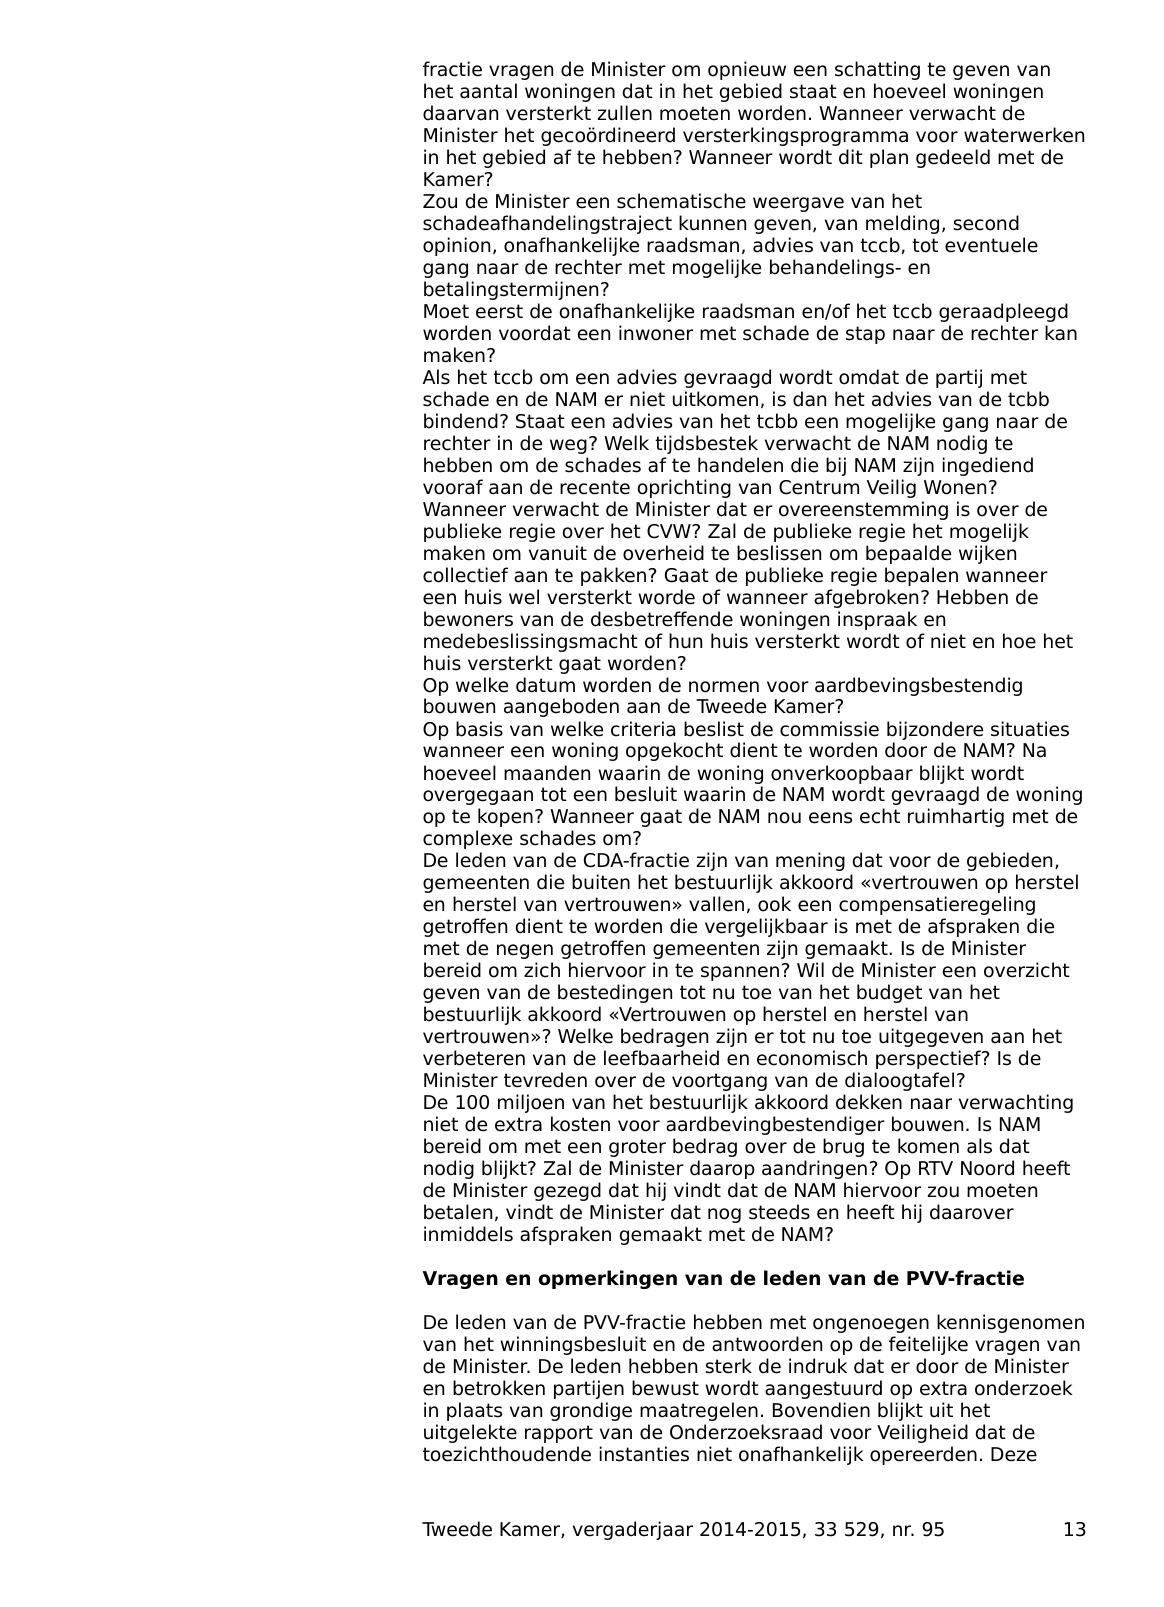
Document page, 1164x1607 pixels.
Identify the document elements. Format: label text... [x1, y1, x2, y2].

text Op basis van welke criteria beslist de commissie bijzondere situaties wanneer een woning opgekocht dient te worden door de NAM? Na hoeveel maanden waarin de woning onverkoopbaar blijkt wordt overgegaan tot een besluit waarin de NAM wordt gevraagd de woning op te kopen? Wanneer gaat de NAM nou eens echt ruimhartig met de complexe schades om? [422, 718, 1087, 850]
text Wanneer verwacht de Minister dat er overeenstemming is over de publieke regie over het CVW? Zal de publieke regie het mogelijk maken om vanuit de overheid te beslissen om bepaalde wijken collectief aan te pakken? Gaat de publieke regie bepalen wanneer een huis wel versterkt worde of wanneer afgebroken? Hebben de bewoners van de desbetreffende woningen inspraak en medebeslissingsmacht of hun huis versterkt wordt of niet en hoe het huis versterkt gaat worden? [422, 499, 1087, 674]
text De 100 miljoen van het bestuurlijk akkoord dekken naar verwachting niet de extra kosten voor aardbevingbestendiger bouwen. Is NAM bereid om met een groter bedrag over de brug te komen als dat nodig blijkt? Zal de Minister daarop aandringen? Op RTV Noord heeft de Minister gezegd dat hij vindt dat de NAM hiervoor zou moeten betalen, vindt de Minister dat nog steeds en heeft hij daarover inmiddels afspraken gemaakt met de NAM? [422, 1092, 1087, 1246]
text Op welke datum worden de normen voor aardbevingsbestendig bouwen aangeboden aan de Tweede Kamer? [422, 674, 1087, 718]
text Zou de Minister een schematische weergave van het schadeafhandelingstraject kunnen geven, van melding, second opinion, onafhankelijke raadsman, advies van tccb, tot eventuele gang naar de rechter met mogelijke behandelings- en betalingstermijnen? [422, 191, 1087, 301]
text Als het tccb om een advies gevraagd wordt omdat de partij met schade en de NAM er niet uitkomen, is dan het advies van de tcbb bindend? Staat een advies van het tcbb een mogelijke gang naar de rechter in de weg? Welk tijdsbestek verwacht de NAM nodig te hebben om de schades af te handelen die bij NAM zijn ingediend vooraf aan de recente oprichting van Centrum Veilig Wonen? [422, 367, 1087, 499]
text fractie vragen de Minister om opnieuw een schatting te geven van het aantal woningen dat in het gebied staat en hoeveel woningen daarvan versterkt zullen moeten worden. Wanneer verwacht de Minister het gecoördineerd versterkingsprogramma voor waterwerken in het gebied af te hebben? Wanneer wordt dit plan gedeeld met de Kamer? [422, 59, 1087, 191]
text De leden van de CDA-fractie zijn van mening dat voor de gebieden, gemeenten die buiten het bestuurlijk akkoord «vertrouwen op herstel en herstel van vertrouwen» vallen, ook een compensatieregeling getroffen dient te worden die vergelijkbaar is met de afspraken die met de negen getroffen gemeenten zijn gemaakt. Is de Minister bereid om zich hiervoor in te spannen? Wil de Minister een overzicht geven van de bestedingen tot nu toe van het budget van het bestuurlijk akkoord «Vertrouwen op herstel en herstel van vertrouwen»? Welke bedragen zijn er tot nu toe uitgegeven aan het verbeteren van de leefbaarheid en economisch perspectief? Is de Minister tevreden over de voortgang van de dialoogtafel? [422, 850, 1087, 1092]
text Moet eerst de onafhankelijke raadsman en/of het tccb geraadpleegd worden voordat een inwoner met schade de stap naar de rechter kan maken? [422, 301, 1087, 367]
text De leden van de PVV-fractie hebben met ongenoegen kennisgenomen van het winningsbesluit en de antwoorden op de feitelijke vragen van de Minister. De leden hebben sterk de indruk dat er door de Minister en betrokken partijen bewust wordt aangestuurd op extra onderzoek in plaats van grondige maatregelen. Bovendien blijkt uit het uitgelekte rapport van de Onderzoeksraad voor Veiligheid dat de toezichthoudende instanties niet onafhankelijk opereerden. Deze [422, 1312, 1087, 1466]
subtitle Vragen en opmerkingen van de leden van de PVV-fractie [422, 1268, 1087, 1290]
